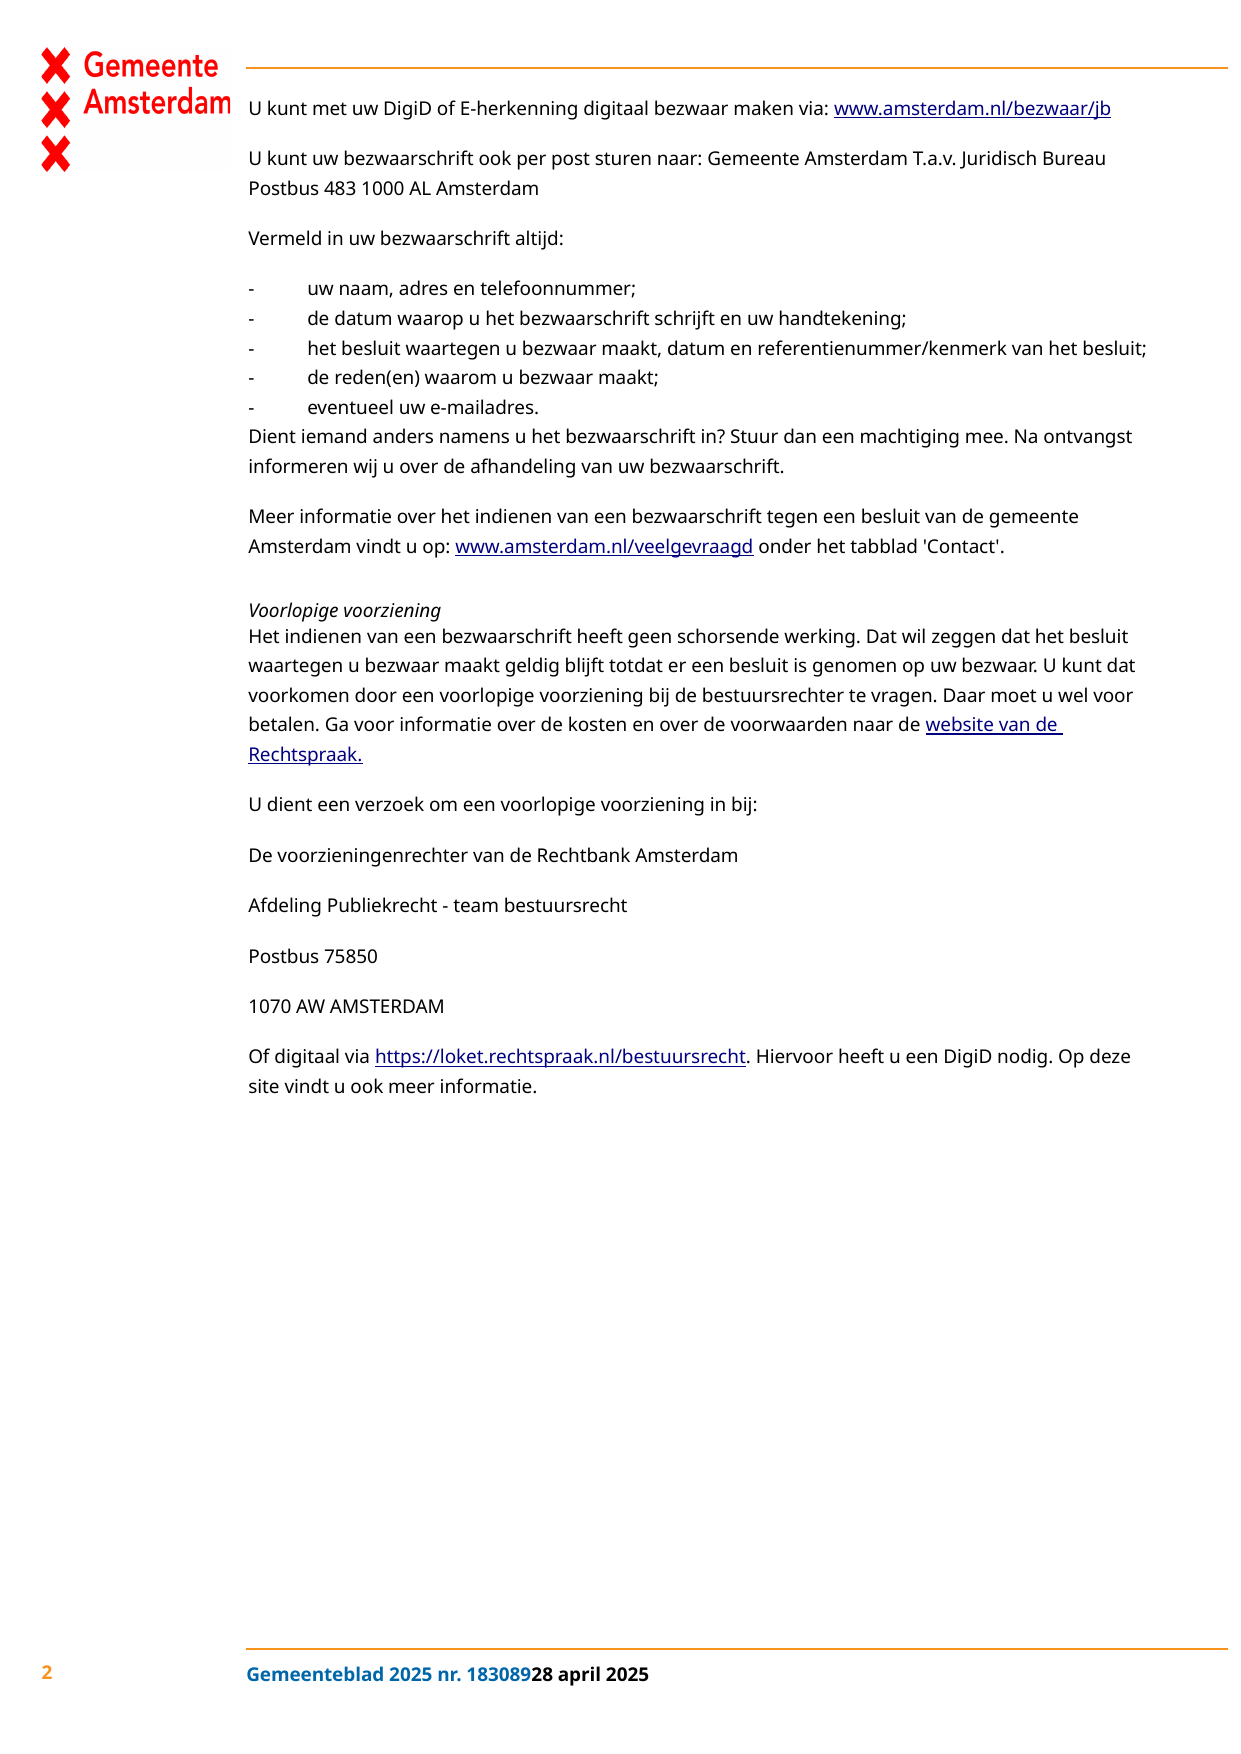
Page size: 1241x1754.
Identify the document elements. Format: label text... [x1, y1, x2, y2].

text De voorzieningenrechter van de Rechtbank Amsterdam [248, 842, 1152, 868]
text Of digitaal via https://loket.rechtspraak.nl/bestuursrecht. Hiervoor heeft u een DigiD nodig. Op deze site vindt u ook meer informatie. [248, 1044, 1152, 1099]
text Het indienen van een bezwaarschrift heeft geen schorsende werking. Dat wil zeggen dat het besluit waartegen u bezwaar maakt geldig blijft totdat er een besluit is genomen op uw bezwaar. U kunt dat voorkomen door een voorlopige voorziening bij de bestuursrechter te vragen. Daar moet u wel voor betalen. Ga voor informatie over de kosten en over de voorwaarden naar de website van de Rechtspraak. [248, 623, 1152, 767]
text Dient iemand anders namens u het bezwaarschrift in? Stuur dan een machtiging mee. Na ontvangst informeren wij u over de afhandeling van uw bezwaarschrift. [248, 423, 1152, 479]
picture [41, 47, 231, 172]
text Voorlopige voorziening [248, 597, 1152, 623]
text U kunt uw bezwaarschrift ook per post sturen naar: Gemeente Amsterdam T.a.v. Juridisch Bureau Postbus 483 1000 AL Amsterdam [248, 145, 1152, 201]
text Vermeld in uw bezwaarschrift altijd: [248, 225, 1152, 251]
list de datum waarop u het bezwaarschrift schrijft en uw handtekening; [248, 305, 1152, 331]
text 1070 AW AMSTERDAM [248, 993, 1152, 1019]
text Postbus 75850 [248, 943, 1152, 968]
list het besluit waartegen u bezwaar maakt, datum en referentienummer/kenmerk van het besluit; [248, 335, 1152, 361]
text Meer informatie over het indienen van een bezwaarschrift tegen een besluit van de gemeente Amsterdam vindt u op: www.amsterdam.nl/veelgevraagd onder het tabblad 'Contact'. [248, 503, 1152, 559]
text U kunt met uw DigiD of E-herkenning digitaal bezwaar maken via: www.amsterdam.nl/bezwaar/jb [248, 95, 1152, 121]
text U dient een verzoek om een voorlopige voorziening in bij: [248, 792, 1152, 817]
list eventueel uw e-mailadres. [248, 394, 1152, 420]
list uw naam, adres en telefoonnummer; [248, 276, 1152, 301]
list de reden(en) waarom u bezwaar maakt; [248, 364, 1152, 390]
text Afdeling Publiekrecht - team bestuursrecht [248, 892, 1152, 918]
